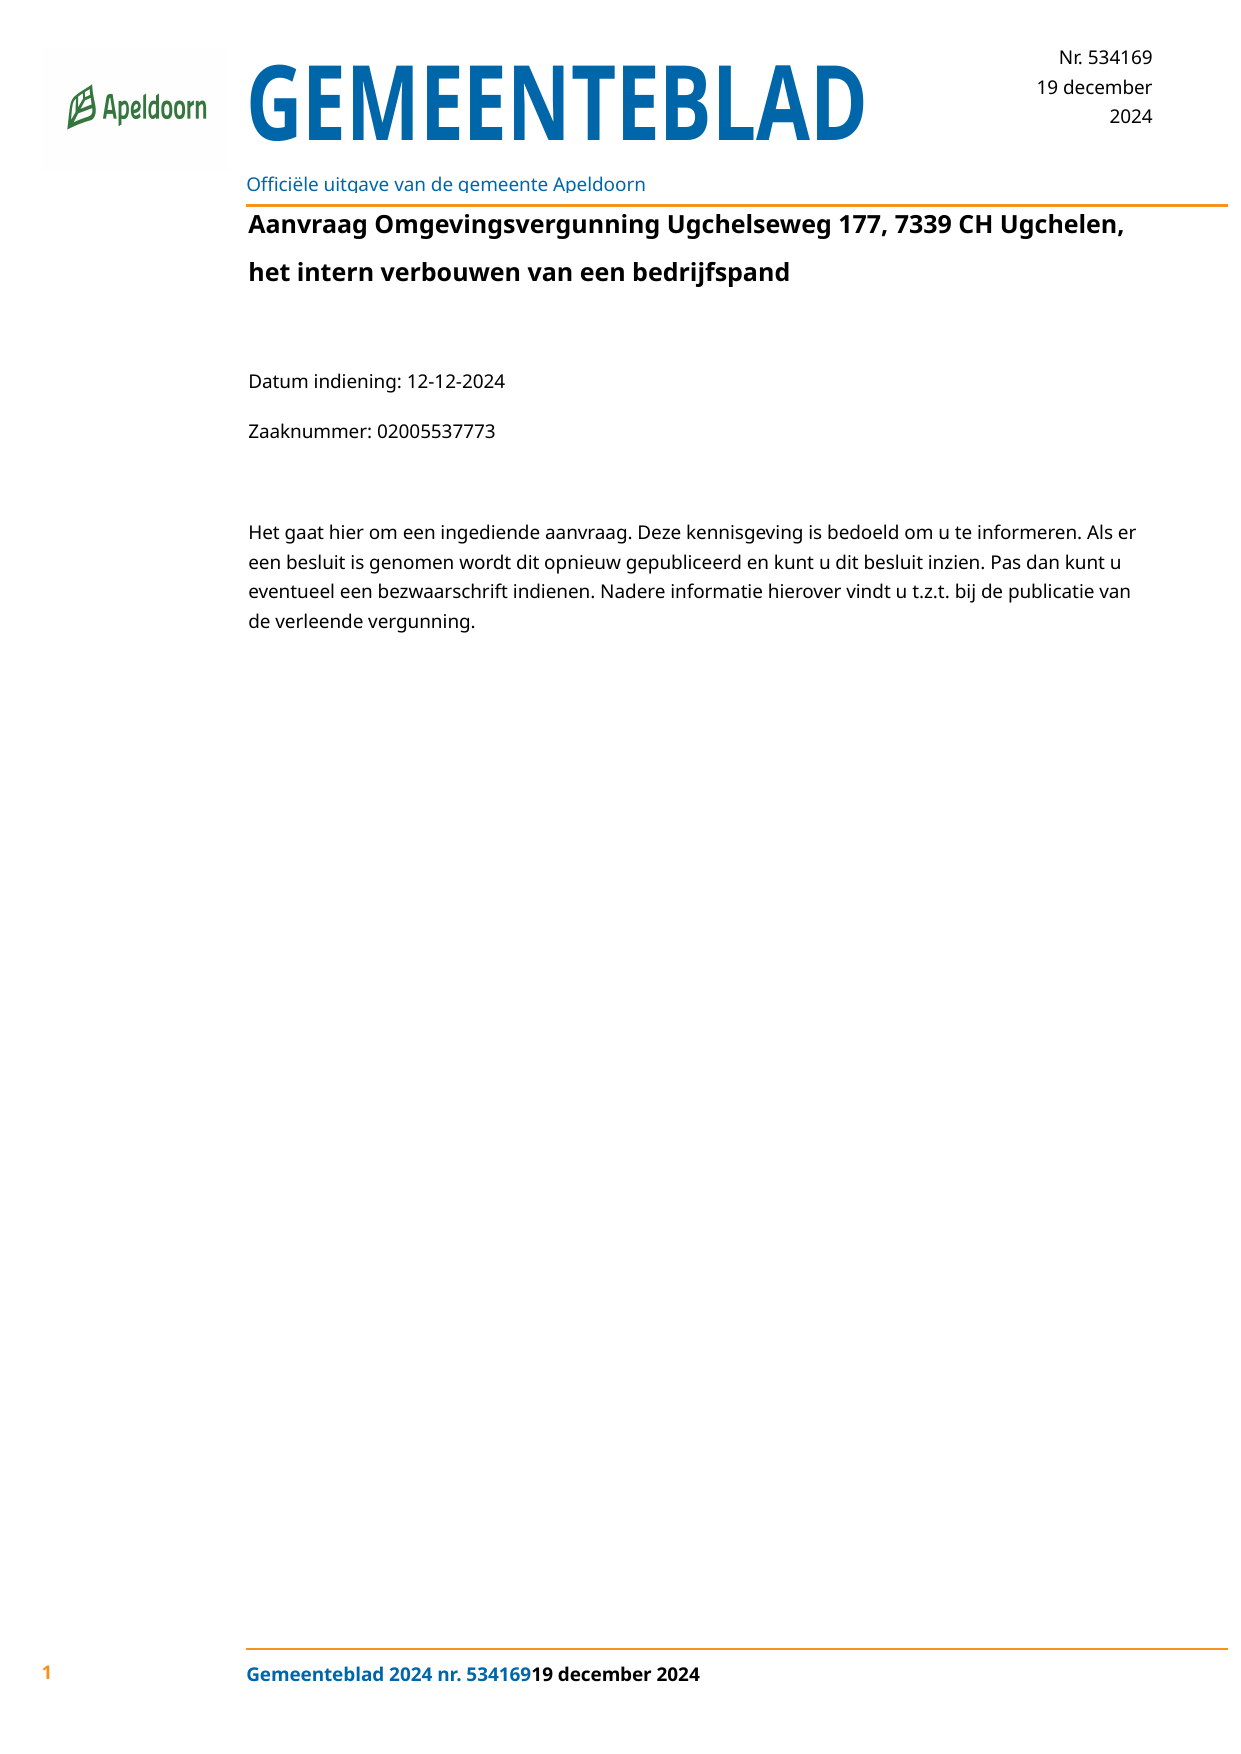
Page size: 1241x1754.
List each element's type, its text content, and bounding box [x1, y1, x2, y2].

text Aanvraag Omgevingsvergunning Ugchelseweg 177, 7339 CH Ugchelen, het intern verbouwen van een bedrijfspand [248, 207, 1152, 288]
text Datum indiening: 12-12-2024 [248, 368, 1152, 394]
text Het gaat hier om een ingediende aanvraag. Deze kennisgeving is bedoeld om u te informeren. Als er een besluit is genomen wordt dit opnieuw gepubliceerd en kunt u dit besluit inzien. Pas dan kunt u eventueel een bezwaarschrift indienen. Nadere informatie hierover vindt u t.z.t. bij de publicatie van de verleende vergunning. [248, 519, 1152, 634]
picture [41, 47, 231, 172]
text Zaaknummer: 02005537773 [248, 419, 1152, 444]
